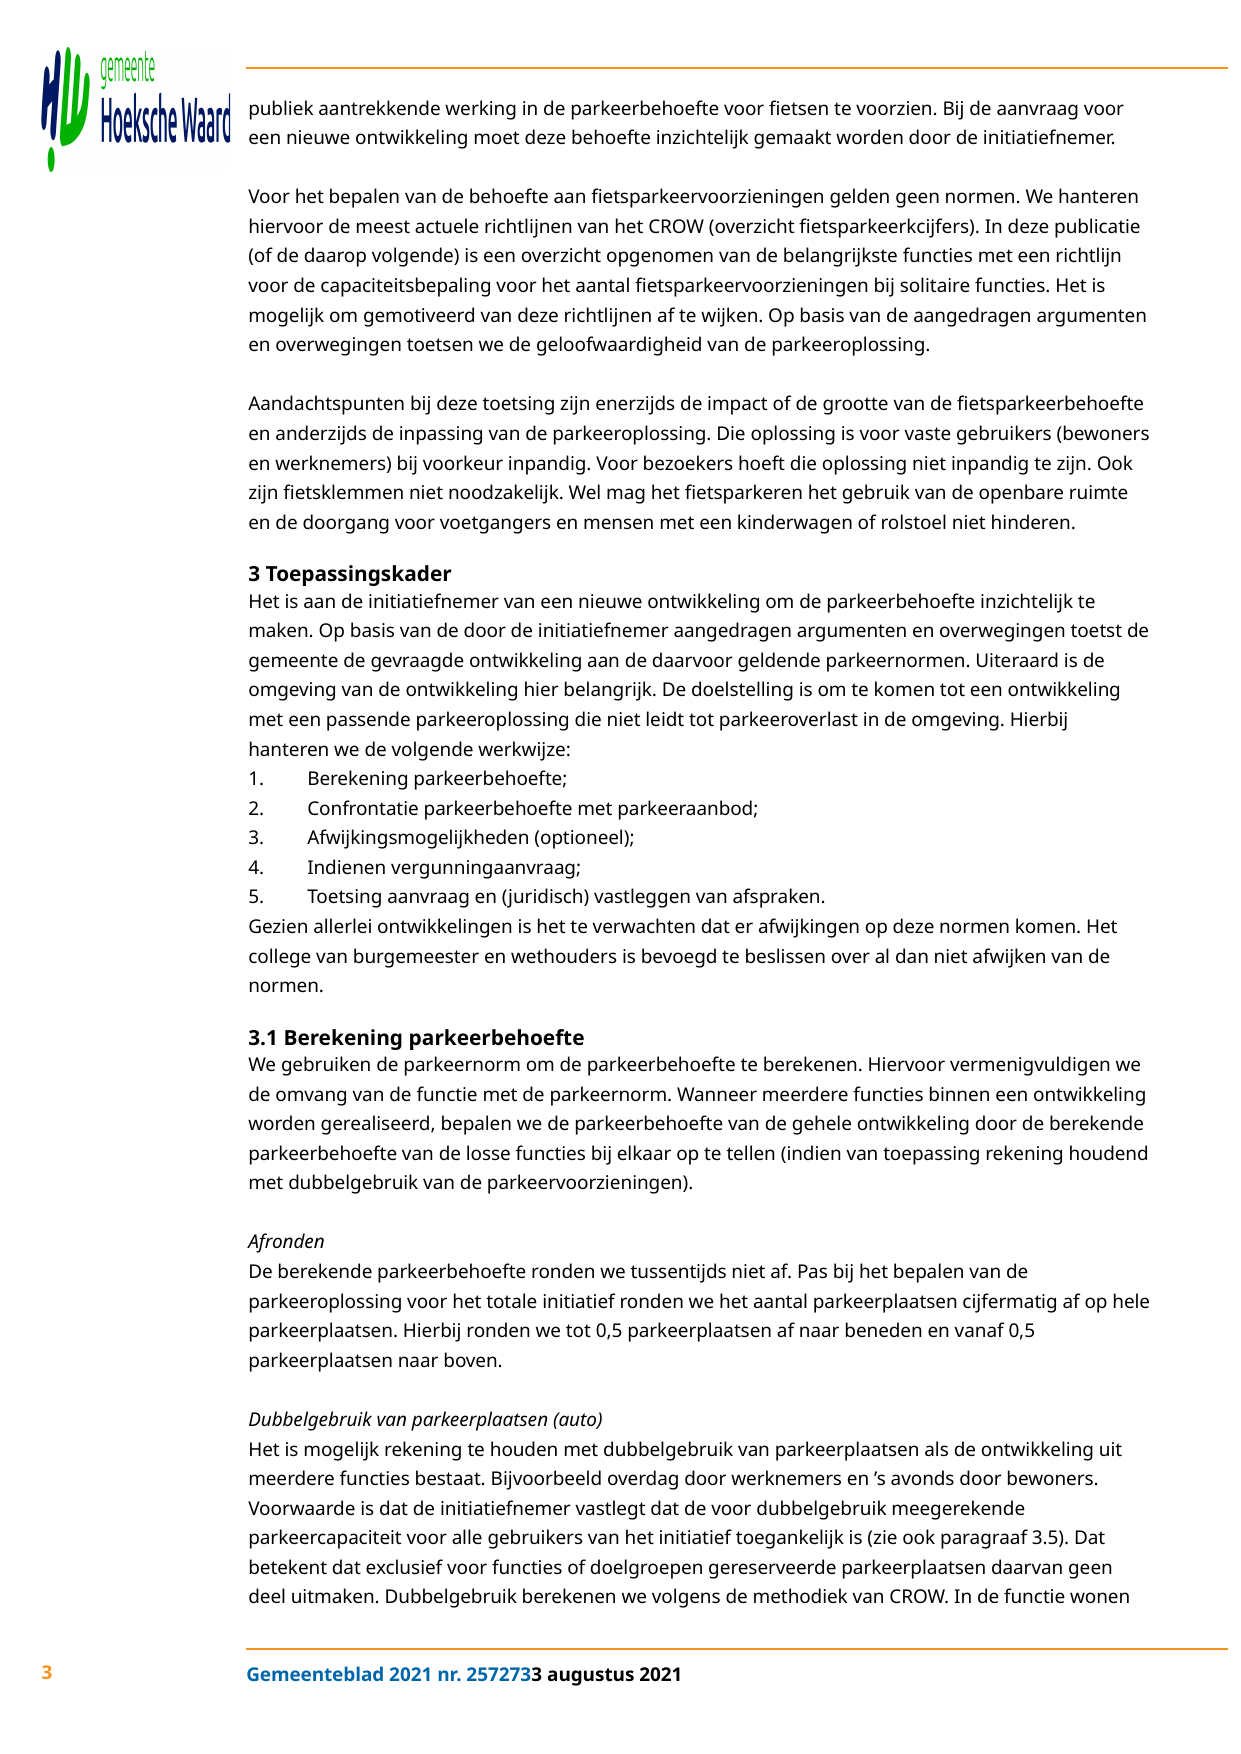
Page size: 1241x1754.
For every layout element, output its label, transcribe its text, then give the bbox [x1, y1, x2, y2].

text De berekende parkeerbehoefte ronden we tussentijds niet af. Pas bij het bepalen van de parkeeroplossing voor het totale initiatief ronden we het aantal parkeerplaatsen cijfermatig af op hele parkeerplaatsen. Hierbij ronden we tot 0,5 parkeerplaatsen af naar beneden en vanaf 0,5 parkeerplaatsen naar boven. [248, 1258, 1152, 1373]
picture [41, 47, 231, 172]
text Het is mogelijk rekening te houden met dubbelgebruik van parkeerplaatsen als de ontwikkeling uit meerdere functies bestaat. Bijvoorbeeld overdag door werknemers en ’s avonds door bewoners. Voorwaarde is dat de initiatiefnemer vastlegt dat de voor dubbelgebruik meegerekende parkeercapaciteit voor alle gebruikers van het initiatief toegankelijk is (zie ook paragraaf 3.5). Dat betekent dat exclusief voor functies of doelgroepen gereserveerde parkeerplaatsen daarvan geen deel uitmaken. Dubbelgebruik berekenen we volgens de methodiek van CROW. In de functie wonen [248, 1436, 1152, 1609]
text publiek aantrekkende werking in de parkeerbehoefte voor fietsen te voorzien. Bij de aanvraag voor een nieuwe ontwikkeling moet deze behoefte inzichtelijk gemaakt worden door de initiatiefnemer. [248, 95, 1152, 150]
text 3 Toepassingskader [248, 559, 1152, 588]
list Confrontatie parkeerbehoefte met parkeeraanbod; [248, 795, 1152, 821]
list Indienen vergunningaanvraag; [248, 854, 1152, 880]
text We gebruiken de parkeernorm om de parkeerbehoefte te berekenen. Hiervoor vermenigvuldigen we de omvang van de functie met de parkeernorm. Wanneer meerdere functies binnen een ontwikkeling worden gerealiseerd, bepalen we de parkeerbehoefte van de gehele ontwikkeling door de berekende parkeerbehoefte van de losse functies bij elkaar op te tellen (indien van toepassing rekening houdend met dubbelgebruik van de parkeervoorzieningen). [248, 1051, 1152, 1195]
text Afronden [248, 1229, 1152, 1254]
text 3.1 Berekening parkeerbehoefte [248, 1023, 1152, 1051]
text Aandachtspunten bij deze toetsing zijn enerzijds de impact of de grootte van de fietsparkeerbehoefte en anderzijds de inpassing van de parkeeroplossing. Die oplossing is voor vaste gebruikers (bewoners en werknemers) bij voorkeur inpandig. Voor bezoekers hoeft die oplossing niet inpandig te zijn. Ook zijn fietsklemmen niet noodzakelijk. Wel mag het fietsparkeren het gebruik van de openbare ruimte en de doorgang voor voetgangers en mensen met een kinderwagen of rolstoel niet hinderen. [248, 391, 1152, 535]
text Voor het bepalen van de behoefte aan fietsparkeervoorzieningen gelden geen normen. We hanteren hiervoor de meest actuele richtlijnen van het CROW (overzicht fietsparkeerkcijfers). In deze publicatie (of de daarop volgende) is een overzicht opgenomen van de belangrijkste functies met een richtlijn voor de capaciteitsbepaling voor het aantal fietsparkeervoorzieningen bij solitaire functies. Het is mogelijk om gemotiveerd van deze richtlijnen af te wijken. Op basis van de aangedragen argumenten en overwegingen toetsen we de geloofwaardigheid van de parkeeroplossing. [248, 183, 1152, 357]
text Dubbelgebruik van parkeerplaatsen (auto) [248, 1406, 1152, 1432]
text Gezien allerlei ontwikkelingen is het te verwachten dat er afwijkingen op deze normen komen. Het college van burgemeester en wethouders is bevoegd te beslissen over al dan niet afwijken van de normen. [248, 913, 1152, 998]
list Berekening parkeerbehoefte; [248, 765, 1152, 791]
list Toetsing aanvraag en (juridisch) vastleggen van afspraken. [248, 884, 1152, 909]
text Het is aan de initiatiefnemer van een nieuwe ontwikkeling om de parkeerbehoefte inzichtelijk te maken. Op basis van de door de initiatiefnemer aangedragen argumenten en overwegingen toetst de gemeente de gevraagde ontwikkeling aan de daarvoor geldende parkeernormen. Uiteraard is de omgeving van de ontwikkeling hier belangrijk. De doelstelling is om te komen tot een ontwikkeling met een passende parkeeroplossing die niet leidt tot parkeeroverlast in de omgeving. Hierbij hanteren we de volgende werkwijze: [248, 588, 1152, 761]
list Afwijkingsmogelijkheden (optioneel); [248, 824, 1152, 850]
